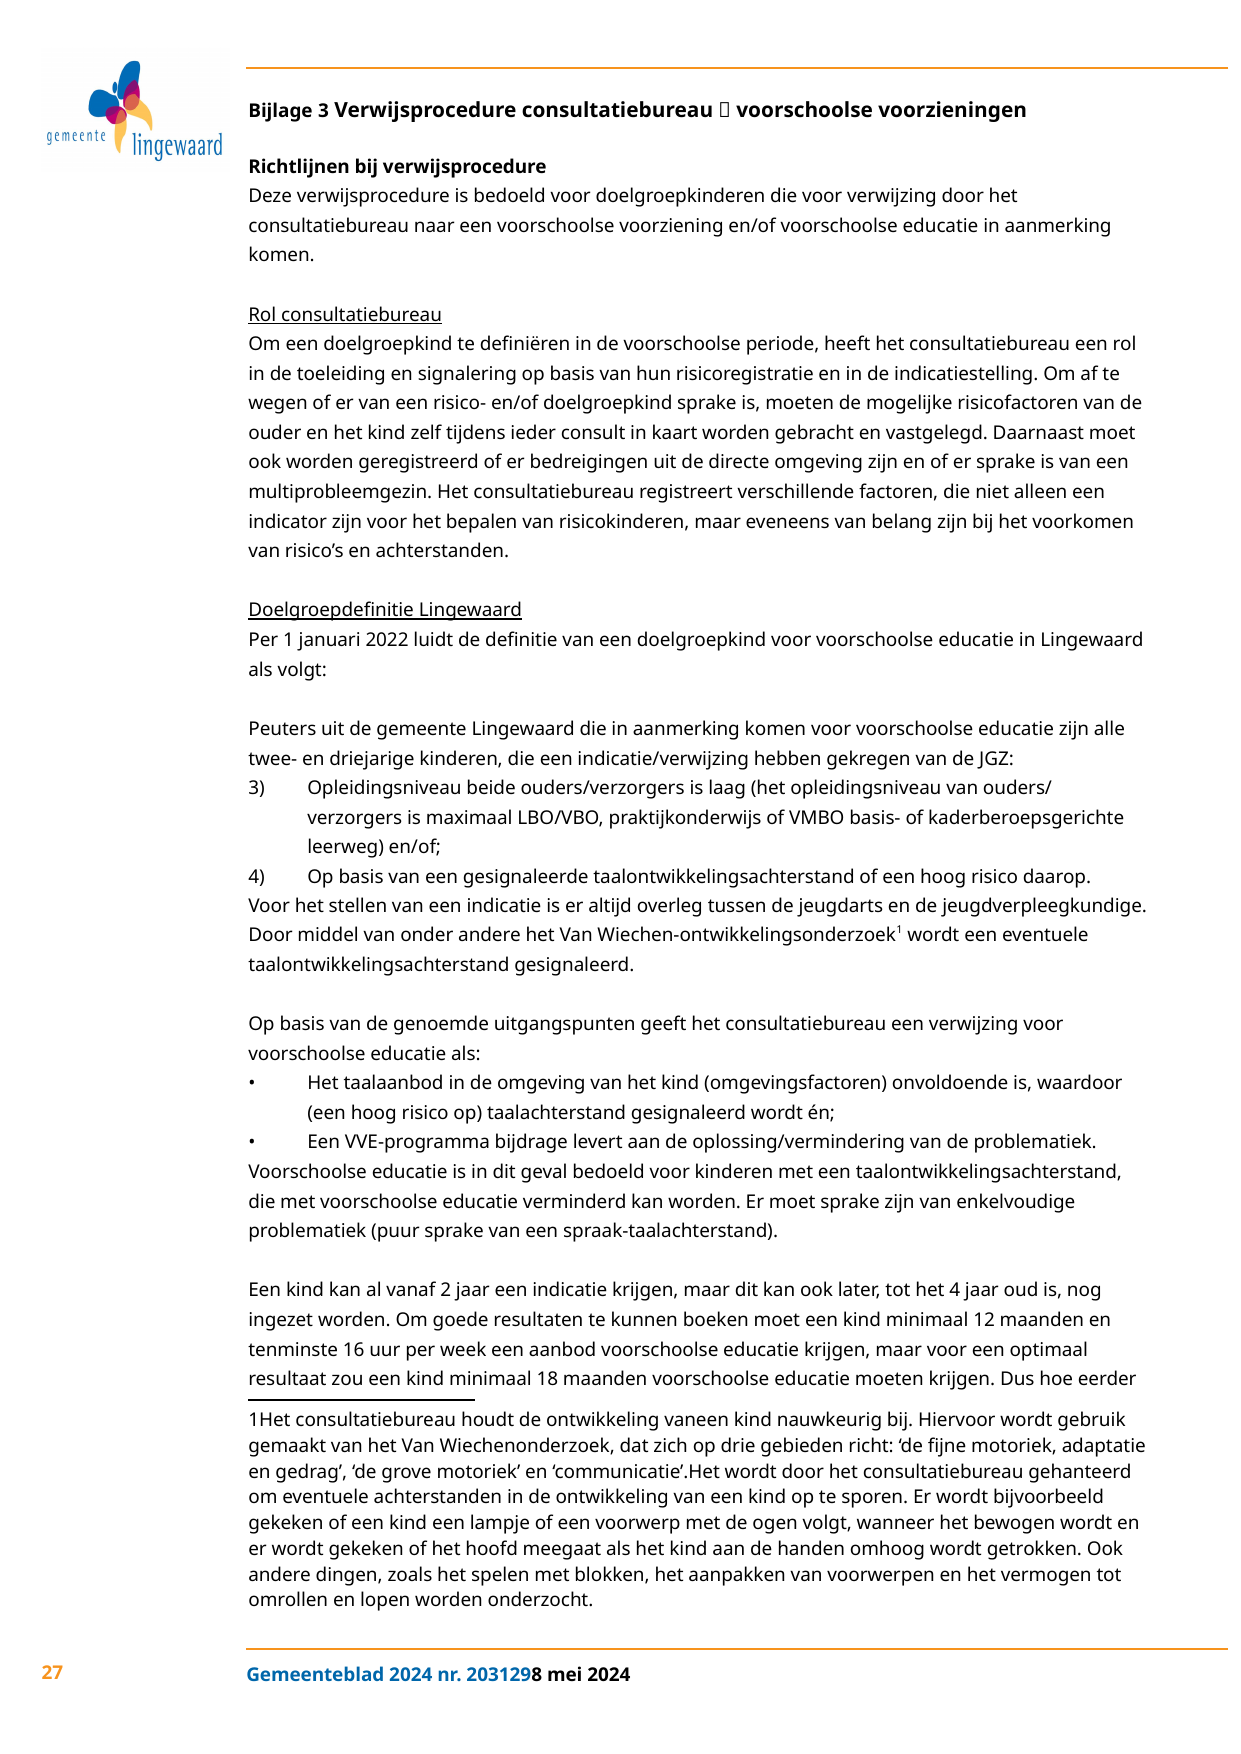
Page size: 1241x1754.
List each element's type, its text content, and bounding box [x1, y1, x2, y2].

text Om een doelgroepkind te definiëren in de voorschoolse periode, heeft het consultatiebureau een rol in de toeleiding en signalering op basis van hun risicoregistratie en in de indicatiestelling. Om af te wegen of er van een risico- en/of doelgroepkind sprake is, moeten de mogelijke risicofactoren van de ouder en het kind zelf tijdens ieder consult in kaart worden gebracht en vastgelegd. Daarnaast moet ook worden geregistreerd of er bedreigingen uit de directe omgeving zijn en of er sprake is van een multiprobleemgezin. Het consultatiebureau registreert verschillende factoren, die niet alleen een indicator zijn voor het bepalen van risicokinderen, maar eveneens van belang zijn bij het voorkomen van risico’s en achterstanden. [248, 330, 1152, 563]
text Bijlage 3 Verwijsprocedure consultatiebureau  voorschoolse voorzieningen [248, 95, 1152, 123]
text Deze verwijsprocedure is bedoeld voor doelgroepkinderen die voor verwijzing door het consultatiebureau naar een voorschoolse voorziening en/of voorschoolse educatie in aanmerking komen. [248, 182, 1152, 267]
text Voorschoolse educatie is in dit geval bedoeld voor kinderen met een taalontwikkelingsachterstand, die met voorschoolse educatie verminderd kan worden. Er moet sprake zijn van enkelvoudige problematiek (puur sprake van een spraak-taalachterstand). [248, 1158, 1152, 1243]
list Het taalaanbod in de omgeving van het kind (omgevingsfactoren) onvoldoende is, waardoor (een hoog risico op) taalachterstand gesignaleerd wordt én; [248, 1069, 1152, 1125]
picture [41, 47, 231, 172]
text Doelgroepdefinitie Lingewaard [248, 597, 1152, 622]
table_header Peuters uit de gemeente Lingewaard die in aanmerking komen voor voorschoolse educatie zijn alle twee- en driejarige kinderen, die een indicatie/verwijzing hebben gekregen van de JGZ: Opleidingsniveau beide ouders/verzorgers is laag (het opleidingsniveau van ouders/ verzorgers is maximaal LBO/VBO, praktijkonderwijs of VMBO basis- of kaderberoepsgerichte leerweg) en/of; Op basis van een gesignaleerde taalontwikkelingsachterstand of een hoog risico daarop. [248, 715, 1152, 889]
text Het consultatiebureau houdt de ontwikkeling vaneen kind nauwkeurig bij. Hiervoor wordt gebruik gemaakt van het Van Wiechenonderzoek, dat zich op drie gebieden richt: ‘de fijne motoriek, adaptatie en gedrag’, ‘de grove motoriek’ en ‘communicatie’.Het wordt door het consultatiebureau gehanteerd om eventuele achterstanden in de ontwikkeling van een kind op te sporen. Er wordt bijvoorbeeld gekeken of een kind een lampje of een voorwerp met de ogen volgt, wanneer het bewogen wordt en er wordt gekeken of het hoofd meegaat als het kind aan de handen omhoog wordt getrokken. Ook andere dingen, zoals het spelen met blokken, het aanpakken van voorwerpen en het vermogen tot omrollen en lopen worden onderzocht. [248, 1406, 1152, 1612]
text Rol consultatiebureau [248, 301, 1152, 327]
text Voor het stellen van een indicatie is er altijd overleg tussen de jeugdarts en de jeugdverpleegkundige. Door middel van onder andere het Van Wiechen-ontwikkelingsonderzoek wordt een eventuele taalontwikkelingsachterstand gesignaleerd. [248, 892, 1152, 977]
text Een kind kan al vanaf 2 jaar een indicatie krijgen, maar dit kan ook later, tot het 4 jaar oud is, nog ingezet worden. Om goede resultaten te kunnen boeken moet een kind minimaal 12 maanden en tenminste 16 uur per week een aanbod voorschoolse educatie krijgen, maar voor een optimaal resultaat zou een kind minimaal 18 maanden voorschoolse educatie moeten krijgen. Dus hoe eerder [248, 1277, 1152, 1391]
text Richtlijnen bij verwijsprocedure [248, 153, 1152, 179]
list Een VVE-programma bijdrage levert aan de oplossing/vermindering van de problematiek. [248, 1129, 1152, 1154]
text Per 1 januari 2022 luidt de definitie van een doelgroepkind voor voorschoolse educatie in Lingewaard als volgt: [248, 626, 1152, 682]
text Op basis van de genoemde uitgangspunten geeft het consultatiebureau een verwijzing voor voorschoolse educatie als: [248, 1010, 1152, 1066]
